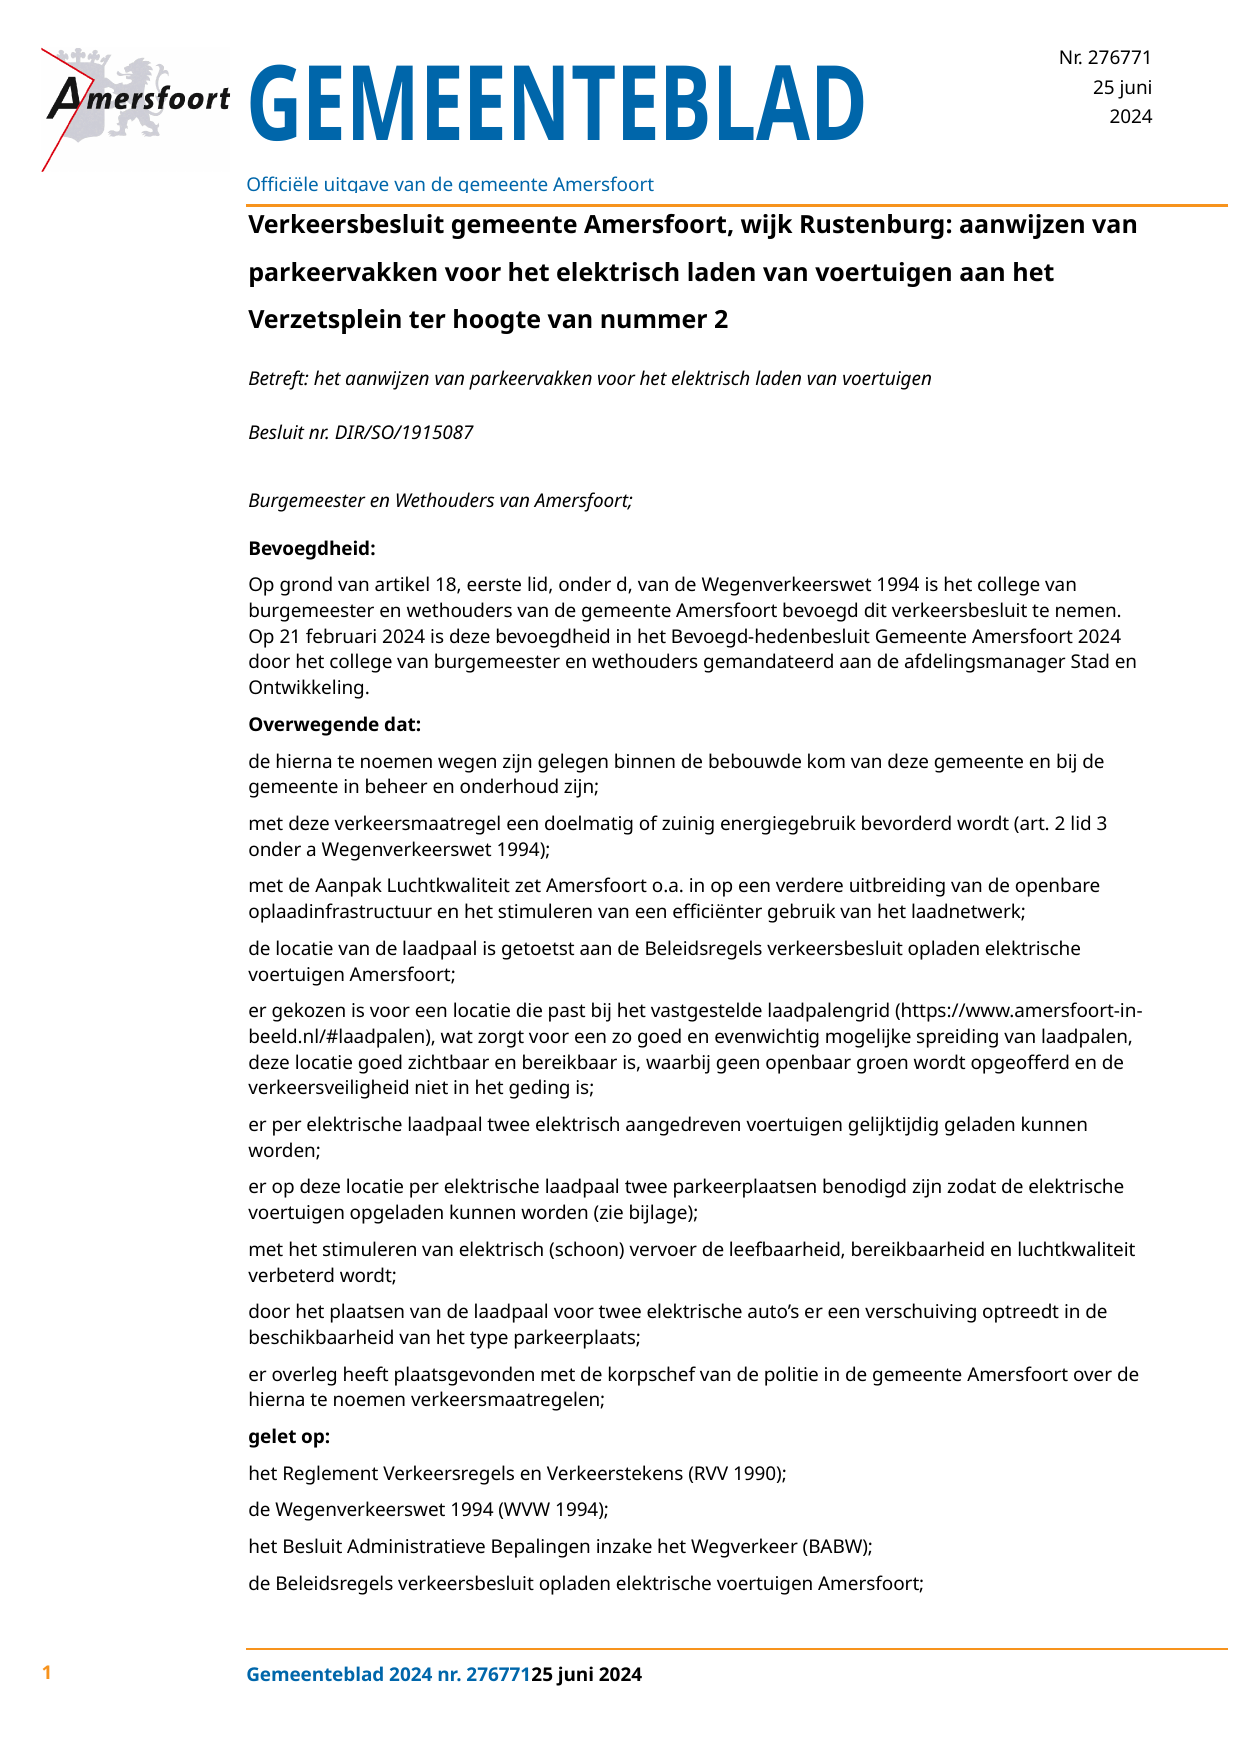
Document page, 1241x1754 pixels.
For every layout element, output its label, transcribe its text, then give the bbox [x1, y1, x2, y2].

text de hierna te noemen wegen zijn gelegen binnen de bebouwde kom van deze gemeente en bij de gemeente in beheer en onderhoud zijn; [248, 748, 1152, 799]
text Besluit nr. DIR/SO/1915087 [248, 419, 1152, 445]
text het Besluit Administratieve Bepalingen inzake het Wegverkeer (BABW); [248, 1533, 1152, 1559]
text het Reglement Verkeersregels en Verkeerstekens (RVV 1990); [248, 1460, 1152, 1486]
picture [41, 47, 231, 172]
text er overleg heeft plaatsgevonden met de korpschef van de politie in de gemeente Amersfoort over de hierna te noemen verkeersmaatregelen; [248, 1361, 1152, 1412]
text Bevoegdheid: [248, 535, 1152, 561]
text Overwegende dat: [248, 711, 1152, 737]
text Betreft: het aanwijzen van parkeervakken voor het elektrisch laden van voertuigen [248, 366, 1152, 391]
text gelet op: [248, 1423, 1152, 1449]
text met de Aanpak Luchtkwaliteit zet Amersfoort o.a. in op een verdere uitbreiding van de openbare oplaadinfrastructuur en het stimuleren van een efficiënter gebruik van het laadnetwerk; [248, 873, 1152, 924]
text met deze verkeersmaatregel een doelmatig of zuinig energiegebruik bevorderd wordt (art. 2 lid 3 onder a Wegenverkeerswet 1994); [248, 810, 1152, 862]
text met het stimuleren van elektrisch (schoon) vervoer de leefbaarheid, bereikbaarheid en luchtkwaliteit verbeterd wordt; [248, 1236, 1152, 1287]
text de locatie van de laadpaal is getoetst aan de Beleidsregels verkeersbesluit opladen elektrische voertuigen Amersfoort; [248, 935, 1152, 986]
text door het plaatsen van de laadpaal voor twee elektrische auto’s er een verschuiving optreedt in de beschikbaarheid van het type parkeerplaats; [248, 1298, 1152, 1350]
text Burgemeester en Wethouders van Amersfoort; [248, 487, 1152, 513]
text de Beleidsregels verkeersbesluit opladen elektrische voertuigen Amersfoort; [248, 1570, 1152, 1596]
text er op deze locatie per elektrische laadpaal twee parkeerplaatsen benodigd zijn zodat de elektrische voertuigen opgeladen kunnen worden (zie bijlage); [248, 1174, 1152, 1225]
text de Wegenverkeerswet 1994 (WVW 1994); [248, 1497, 1152, 1522]
text Verkeersbesluit gemeente Amersfoort, wijk Rustenburg: aanwijzen van parkeervakken voor het elektrisch laden van voertuigen aan het Verzetsplein ter hoogte van nummer 2 [248, 207, 1152, 336]
text Op grond van artikel 18, eerste lid, onder d, van de Wegenverkeerswet 1994 is het college van burgemeester en wethouders van de gemeente Amersfoort bevoegd dit verkeersbesluit te nemen. Op 21 februari 2024 is deze bevoegdheid in het Bevoegd-hedenbesluit Gemeente Amersfoort 2024 door het college van burgemeester en wethouders gemandateerd aan de afdelingsmanager Stad en Ontwikkeling. [248, 572, 1152, 700]
text er gekozen is voor een locatie die past bij het vastgestelde laadpalengrid (https://www.amersfoort-in-beeld.nl/#laadpalen), wat zorgt voor een zo goed en evenwichtig mogelijke spreiding van laadpalen, deze locatie goed zichtbaar en bereikbaar is, waarbij geen openbaar groen wordt opgeofferd en de verkeersveiligheid niet in het geding is; [248, 997, 1152, 1100]
text er per elektrische laadpaal twee elektrisch aangedreven voertuigen gelijktijdig geladen kunnen worden; [248, 1111, 1152, 1163]
